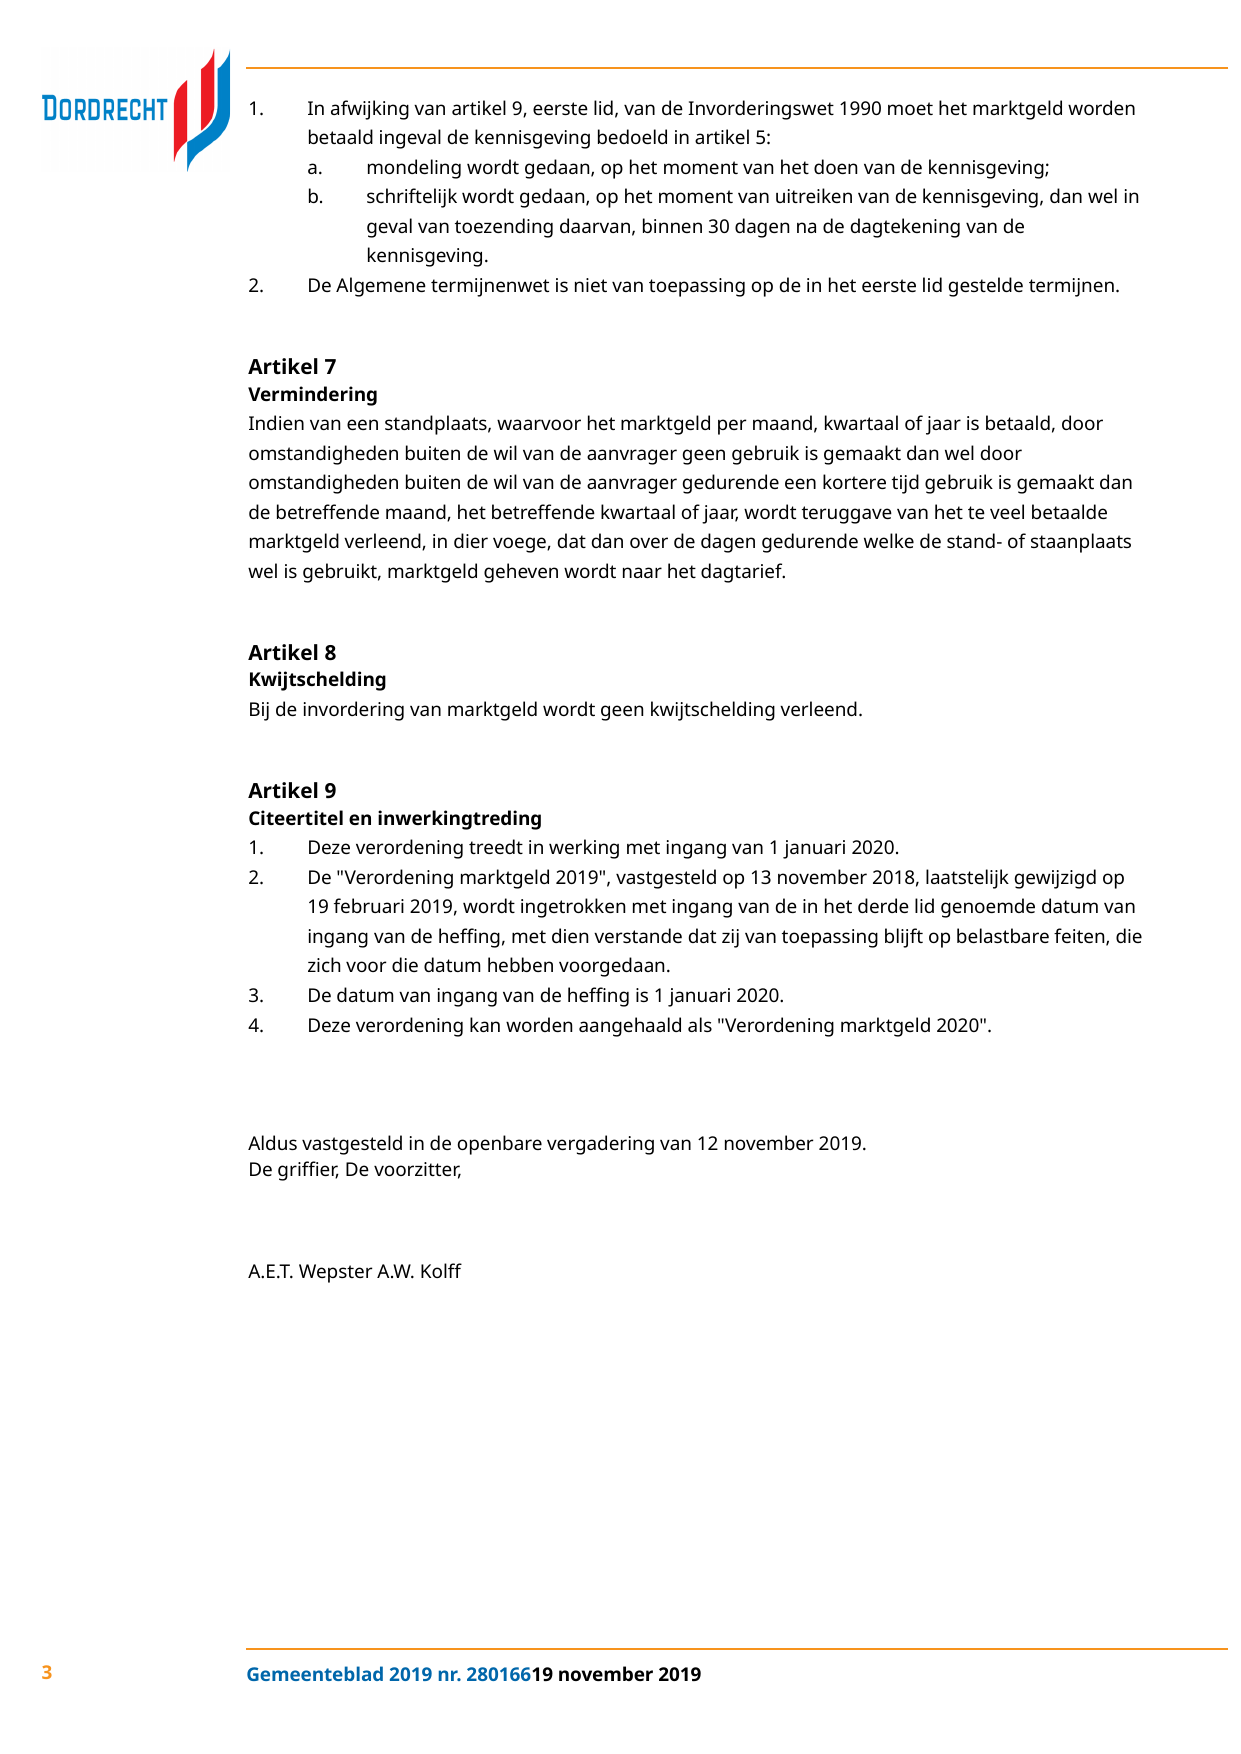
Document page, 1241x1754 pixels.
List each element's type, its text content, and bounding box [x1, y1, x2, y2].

list mondeling wordt gedaan, op het moment van het doen van de kennisgeving; [307, 154, 1152, 180]
text Artikel 8 [248, 638, 1152, 667]
text Aldus vastgesteld in de openbare vergadering van 12 november 2019. [248, 1130, 1152, 1156]
list De "Verordening marktgeld 2019", vastgesteld op 13 november 2018, laatstelijk gewijzigd op 19 februari 2019, wordt ingetrokken met ingang van de in het derde lid genoemde datum van ingang van de heffing, met dien verstande dat zij van toepassing blijft op belastbare feiten, die zich voor die datum hebben voorgedaan. [248, 864, 1152, 978]
picture [41, 47, 231, 172]
text De griffier, De voorzitter, [248, 1156, 1152, 1182]
text Artikel 9 [248, 776, 1152, 805]
text Citeertitel en inwerkingtreding [248, 805, 1152, 830]
text A.E.T. Wepster A.W. Kolff [248, 1259, 1152, 1284]
text Artikel 7 [248, 352, 1152, 381]
list De datum van ingang van de heffing is 1 januari 2020. [248, 982, 1152, 1008]
list Deze verordening kan worden aangehaald als "Verordening marktgeld 2020". [248, 1012, 1152, 1037]
text Kwijtschelding [248, 667, 1152, 692]
list schriftelijk wordt gedaan, op het moment van uitreiken van de kennisgeving, dan wel in geval van toezending daarvan, binnen 30 dagen na de dagtekening van de kennisgeving. [307, 183, 1152, 268]
text Vermindering [248, 381, 1152, 406]
text Indien van een standplaats, waarvoor het marktgeld per maand, kwartaal of jaar is betaald, door omstandigheden buiten de wil van de aanvrager geen gebruik is gemaakt dan wel door omstandigheden buiten de wil van de aanvrager gedurende een kortere tijd gebruik is gemaakt dan de betreffende maand, het betreffende kwartaal of jaar, wordt teruggave van het te veel betaalde marktgeld verleend, in dier voege, dat dan over de dagen gedurende welke de stand- of staanplaats wel is gebruikt, marktgeld geheven wordt naar het dagtarief. [248, 410, 1152, 584]
list In afwijking van artikel 9, eerste lid, van de Invorderingswet 1990 moet het marktgeld worden betaald ingeval de kennisgeving bedoeld in artikel 5: [248, 95, 1152, 150]
list De Algemene termijnenwet is niet van toepassing op de in het eerste lid gestelde termijnen. [248, 272, 1152, 298]
list Deze verordening treedt in werking met ingang van 1 januari 2020. [248, 834, 1152, 860]
text Bij de invordering van marktgeld wordt geen kwijtschelding verleend. [248, 696, 1152, 722]
